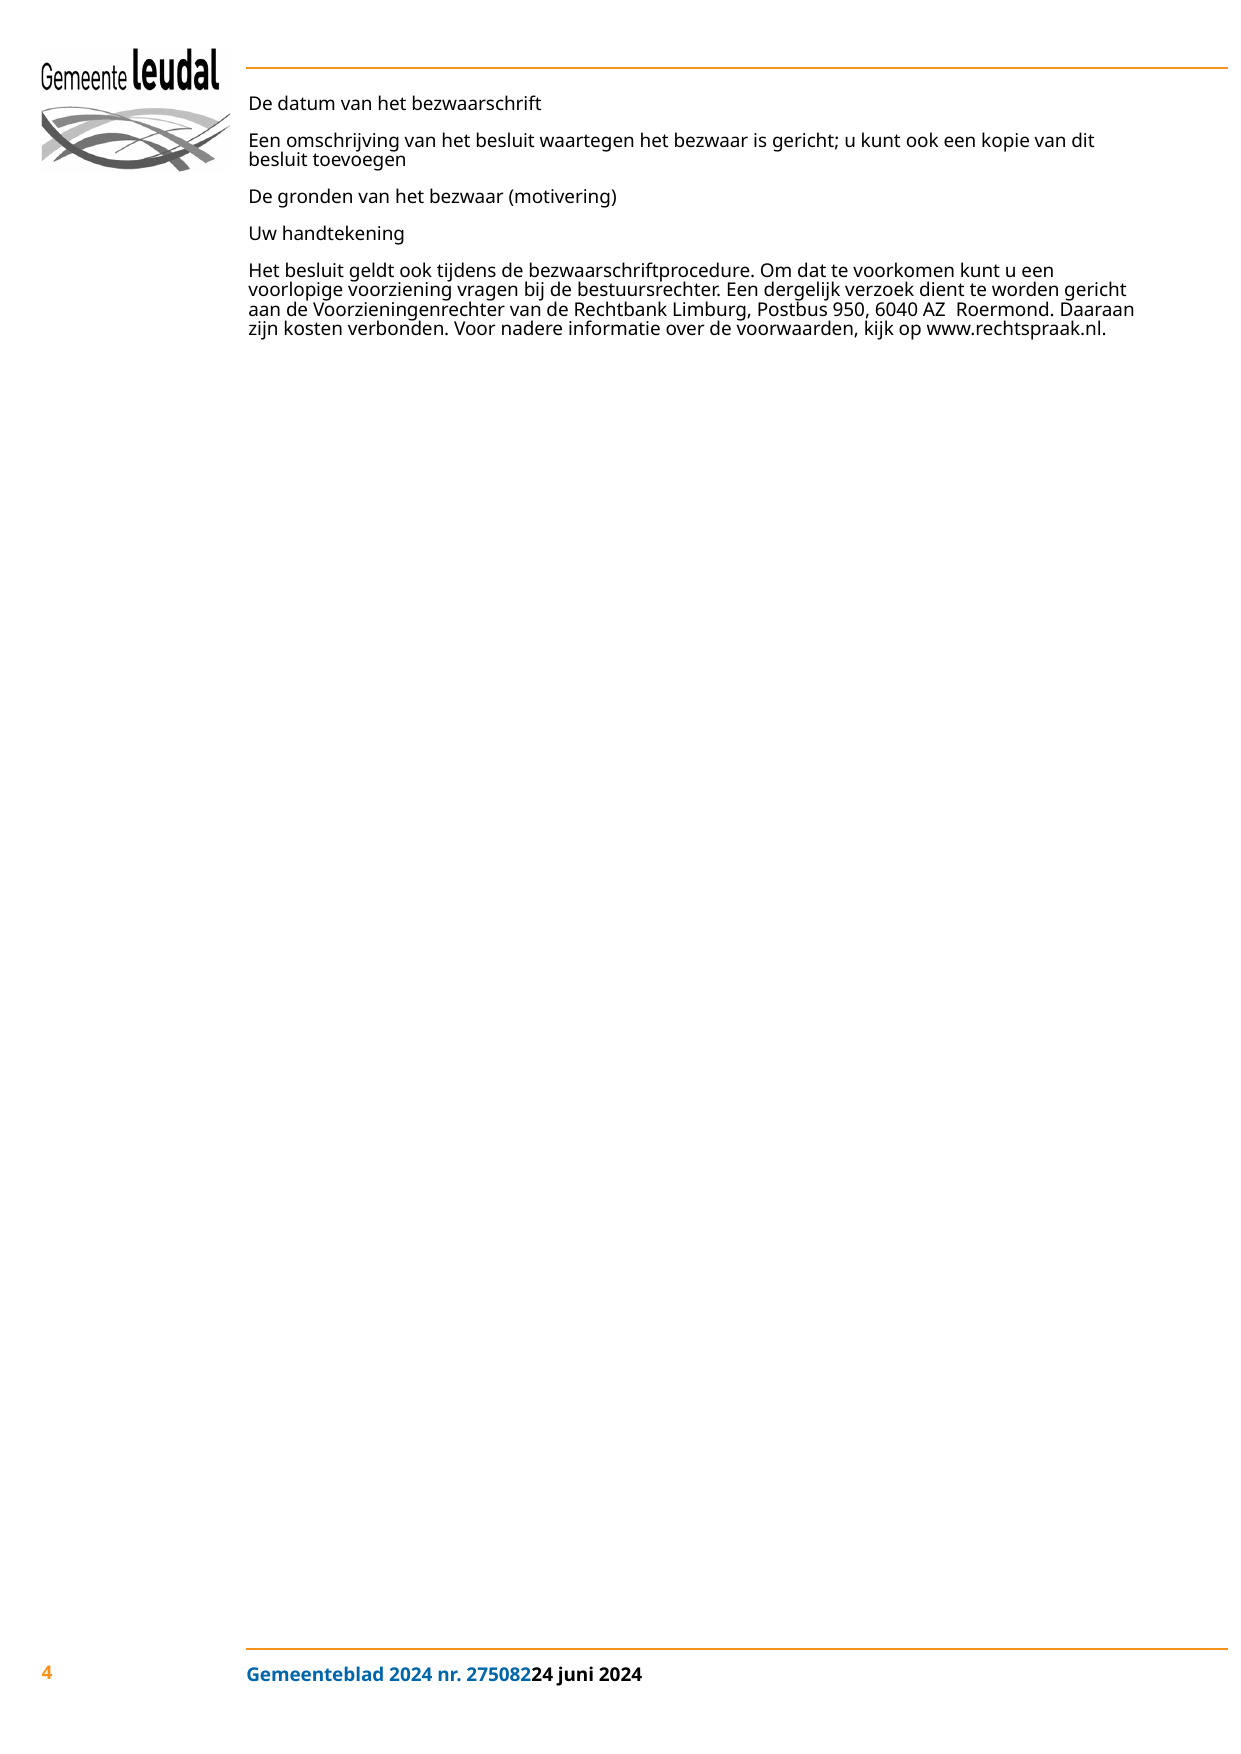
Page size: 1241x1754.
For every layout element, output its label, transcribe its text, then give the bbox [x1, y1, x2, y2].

text De gronden van het bezwaar (motivering) [248, 188, 1152, 207]
text De datum van het bezwaarschrift [248, 95, 1152, 114]
text Uw handtekening [248, 225, 1152, 244]
text Het besluit geldt ook tijdens de bezwaarschriftprocedure. Om dat te voorkomen kunt u een voorlopige voorziening vragen bij de bestuursrechter. Een dergelijk verzoek dient te worden gericht aan de Voorzieningenrechter van de Rechtbank Limburg, Postbus 950, 6040 AZ Roermond. Daaraan zijn kosten verbonden. Voor nadere informatie over de voorwaarden, kijk op www.rechtspraak.nl. [248, 262, 1152, 339]
picture [41, 47, 231, 172]
text Een omschrijving van het besluit waartegen het bezwaar is gericht; u kunt ook een kopie van dit besluit toevoegen [248, 132, 1152, 170]
